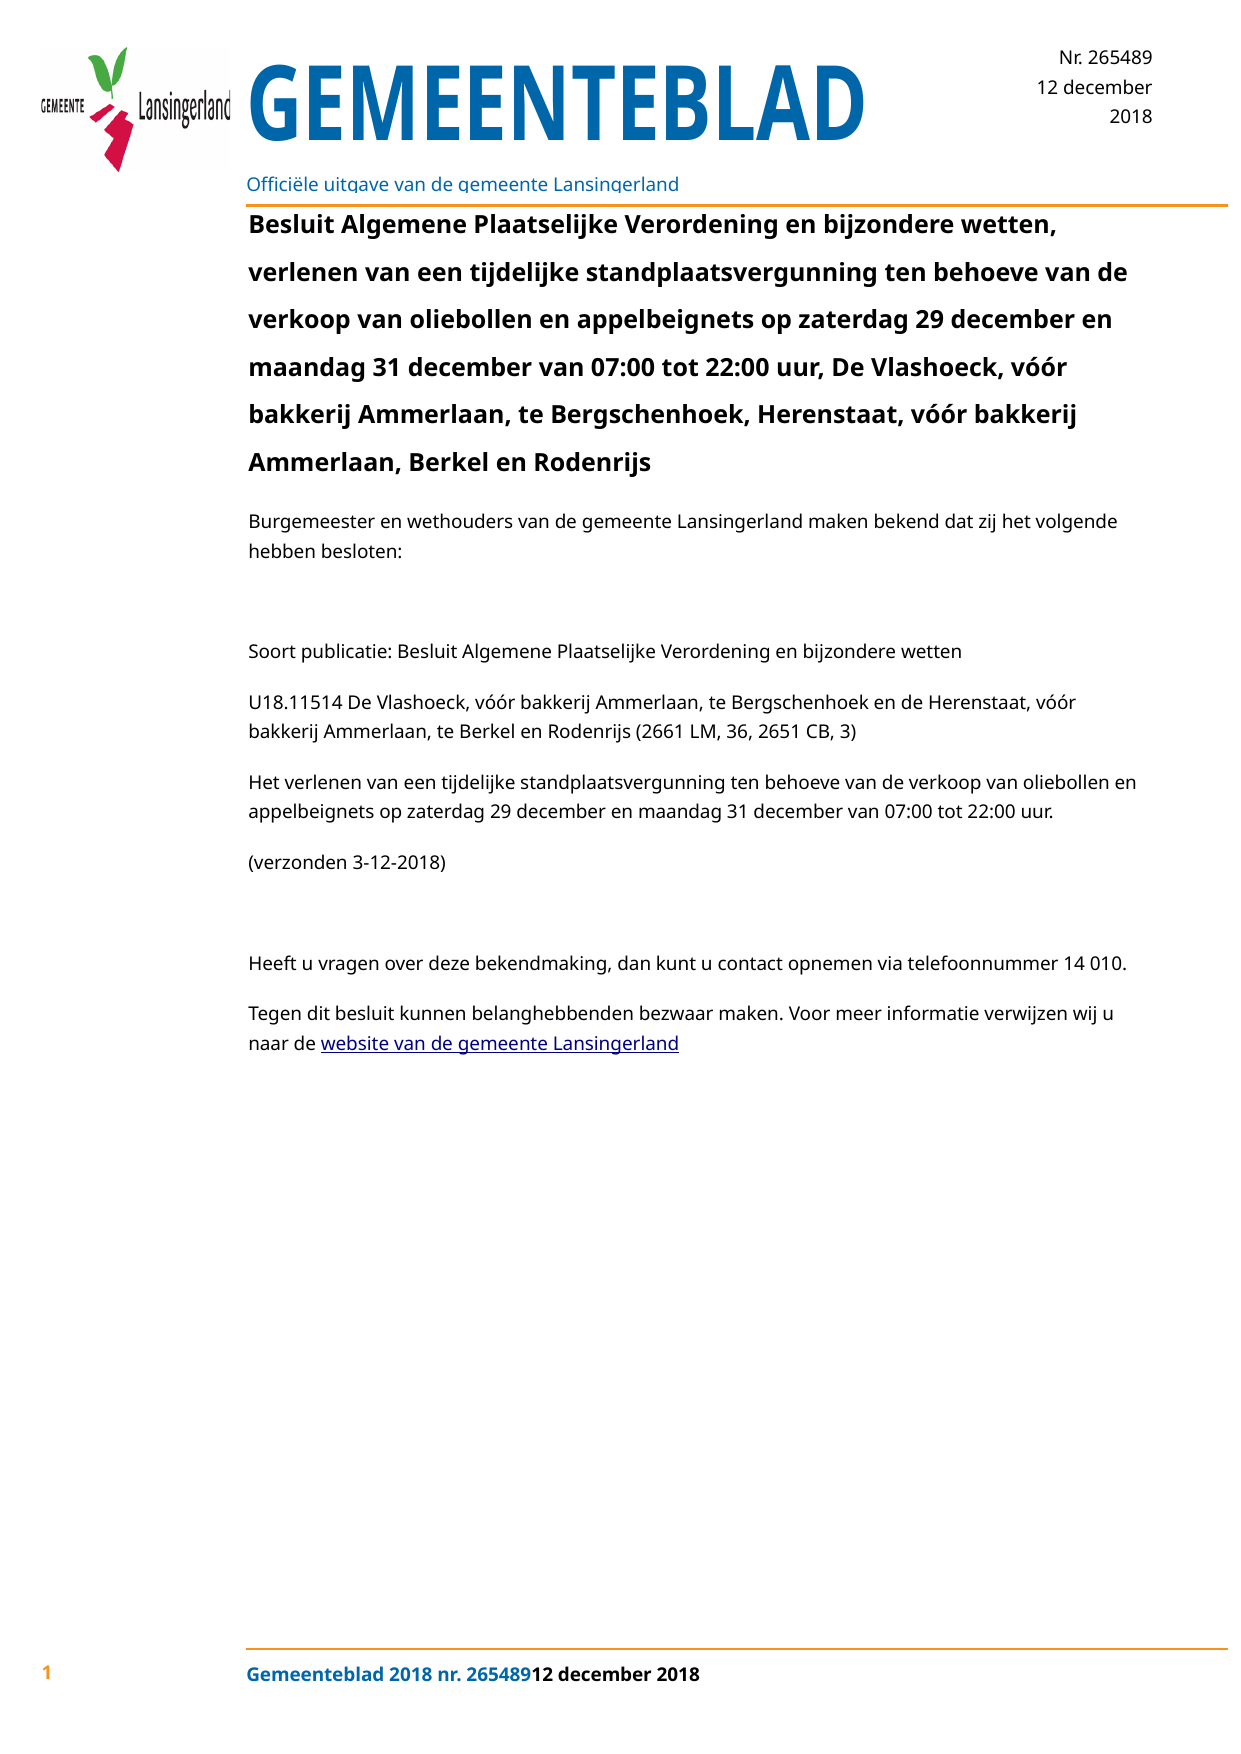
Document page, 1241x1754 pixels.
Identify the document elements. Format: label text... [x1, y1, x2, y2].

picture [41, 47, 231, 172]
text Besluit Algemene Plaatselijke Verordening en bijzondere wetten, verlenen van een tijdelijke standplaatsvergunning ten behoeve van de verkoop van oliebollen en appelbeignets op zaterdag 29 december en maandag 31 december van 07:00 tot 22:00 uur, De Vlashoeck, vóór bakkerij Ammerlaan, te Bergschenhoek, Herenstaat, vóór bakkerij Ammerlaan, Berkel en Rodenrijs [248, 207, 1152, 479]
text Soort publicatie: Besluit Algemene Plaatselijke Verordening en bijzondere wetten [248, 639, 1152, 664]
text Burgemeester en wethouders van de gemeente Lansingerland maken bekend dat zij het volgende hebben besloten: [248, 508, 1152, 564]
text Tegen dit besluit kunnen belanghebbenden bezwaar maken. Voor meer informatie verwijzen wij u naar de website van de gemeente Lansingerland [248, 1000, 1152, 1056]
text Heeft u vragen over deze bekendmaking, dan kunt u contact opnemen via telefoonnummer 14 010. [248, 950, 1152, 976]
text U18.11514 De Vlashoeck, vóór bakkerij Ammerlaan, te Bergschenhoek en de Herenstaat, vóór bakkerij Ammerlaan, te Berkel en Rodenrijs (2661 LM, 36, 2651 CB, 3) [248, 689, 1152, 744]
text (verzonden 3-12-2018) [248, 849, 1152, 875]
text Het verlenen van een tijdelijke standplaatsvergunning ten behoeve van de verkoop van oliebollen en appelbeignets op zaterdag 29 december en maandag 31 december van 07:00 tot 22:00 uur. [248, 769, 1152, 824]
